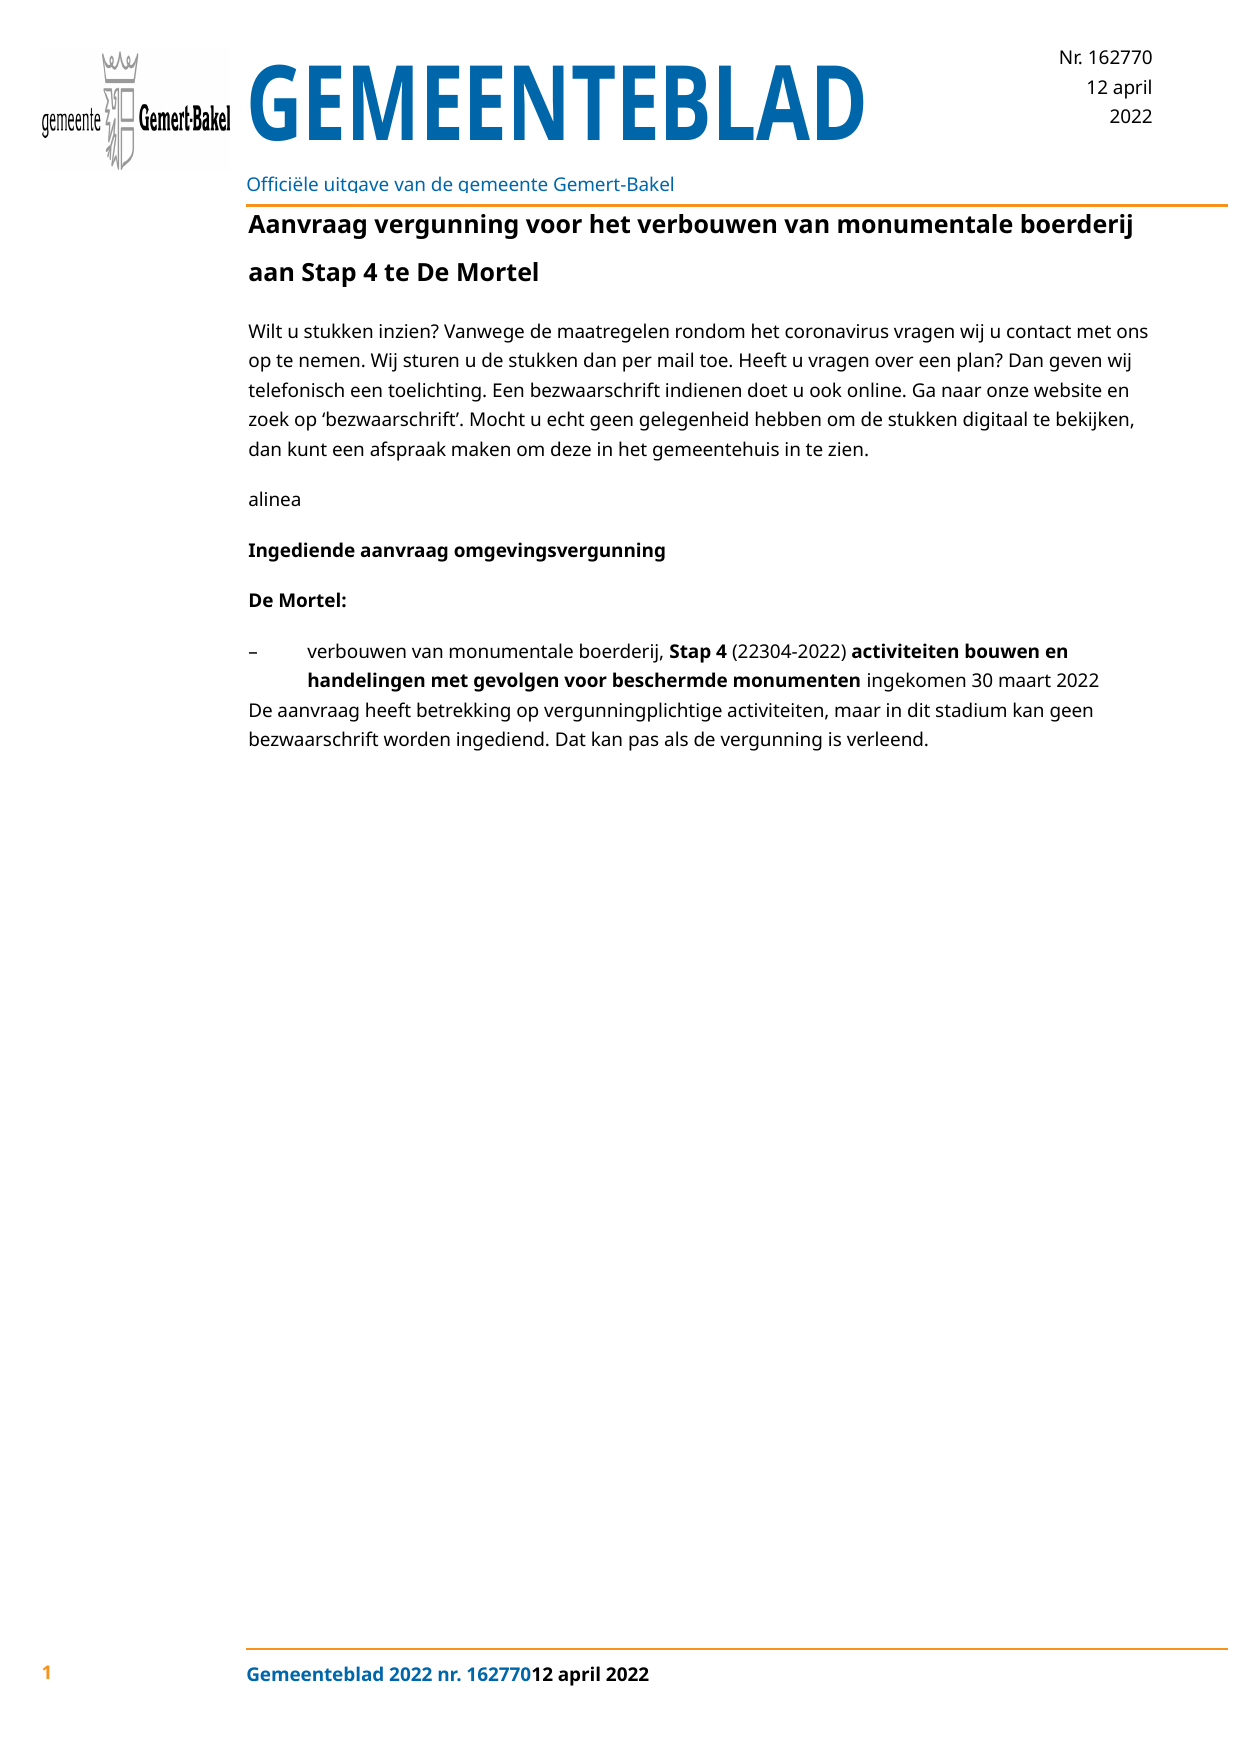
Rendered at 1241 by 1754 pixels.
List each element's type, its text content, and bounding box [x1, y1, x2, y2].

text alinea [248, 487, 1152, 512]
text De Mortel: [248, 587, 1152, 613]
list verbouwen van monumentale boerderij, Stap 4 (22304-2022) activiteiten bouwen en handelingen met gevolgen voor beschermde monumenten ingekomen 30 maart 2022 [248, 638, 1152, 693]
text Wilt u stukken inzien? Vanwege de maatregelen rondom het coronavirus vragen wij u contact met ons op te nemen. Wij sturen u de stukken dan per mail toe. Heeft u vragen over een plan? Dan geven wij telefonisch een toelichting. Een bezwaarschrift indienen doet u ook online. Ga naar onze website en zoek op ‘bezwaarschrift’. Mocht u echt geen gelegenheid hebben om de stukken digitaal te bekijken, dan kunt een afspraak maken om deze in het gemeentehuis in te zien. [248, 318, 1152, 462]
text Aanvraag vergunning voor het verbouwen van monumentale boerderij aan Stap 4 te De Mortel [248, 207, 1152, 288]
picture [41, 47, 231, 172]
text De aanvraag heeft betrekking op vergunningplichtige activiteiten, maar in dit stadium kan geen bezwaarschrift worden ingediend. Dat kan pas als de vergunning is verleend. [248, 697, 1152, 752]
text Ingediende aanvraag omgevingsvergunning [248, 537, 1152, 563]
